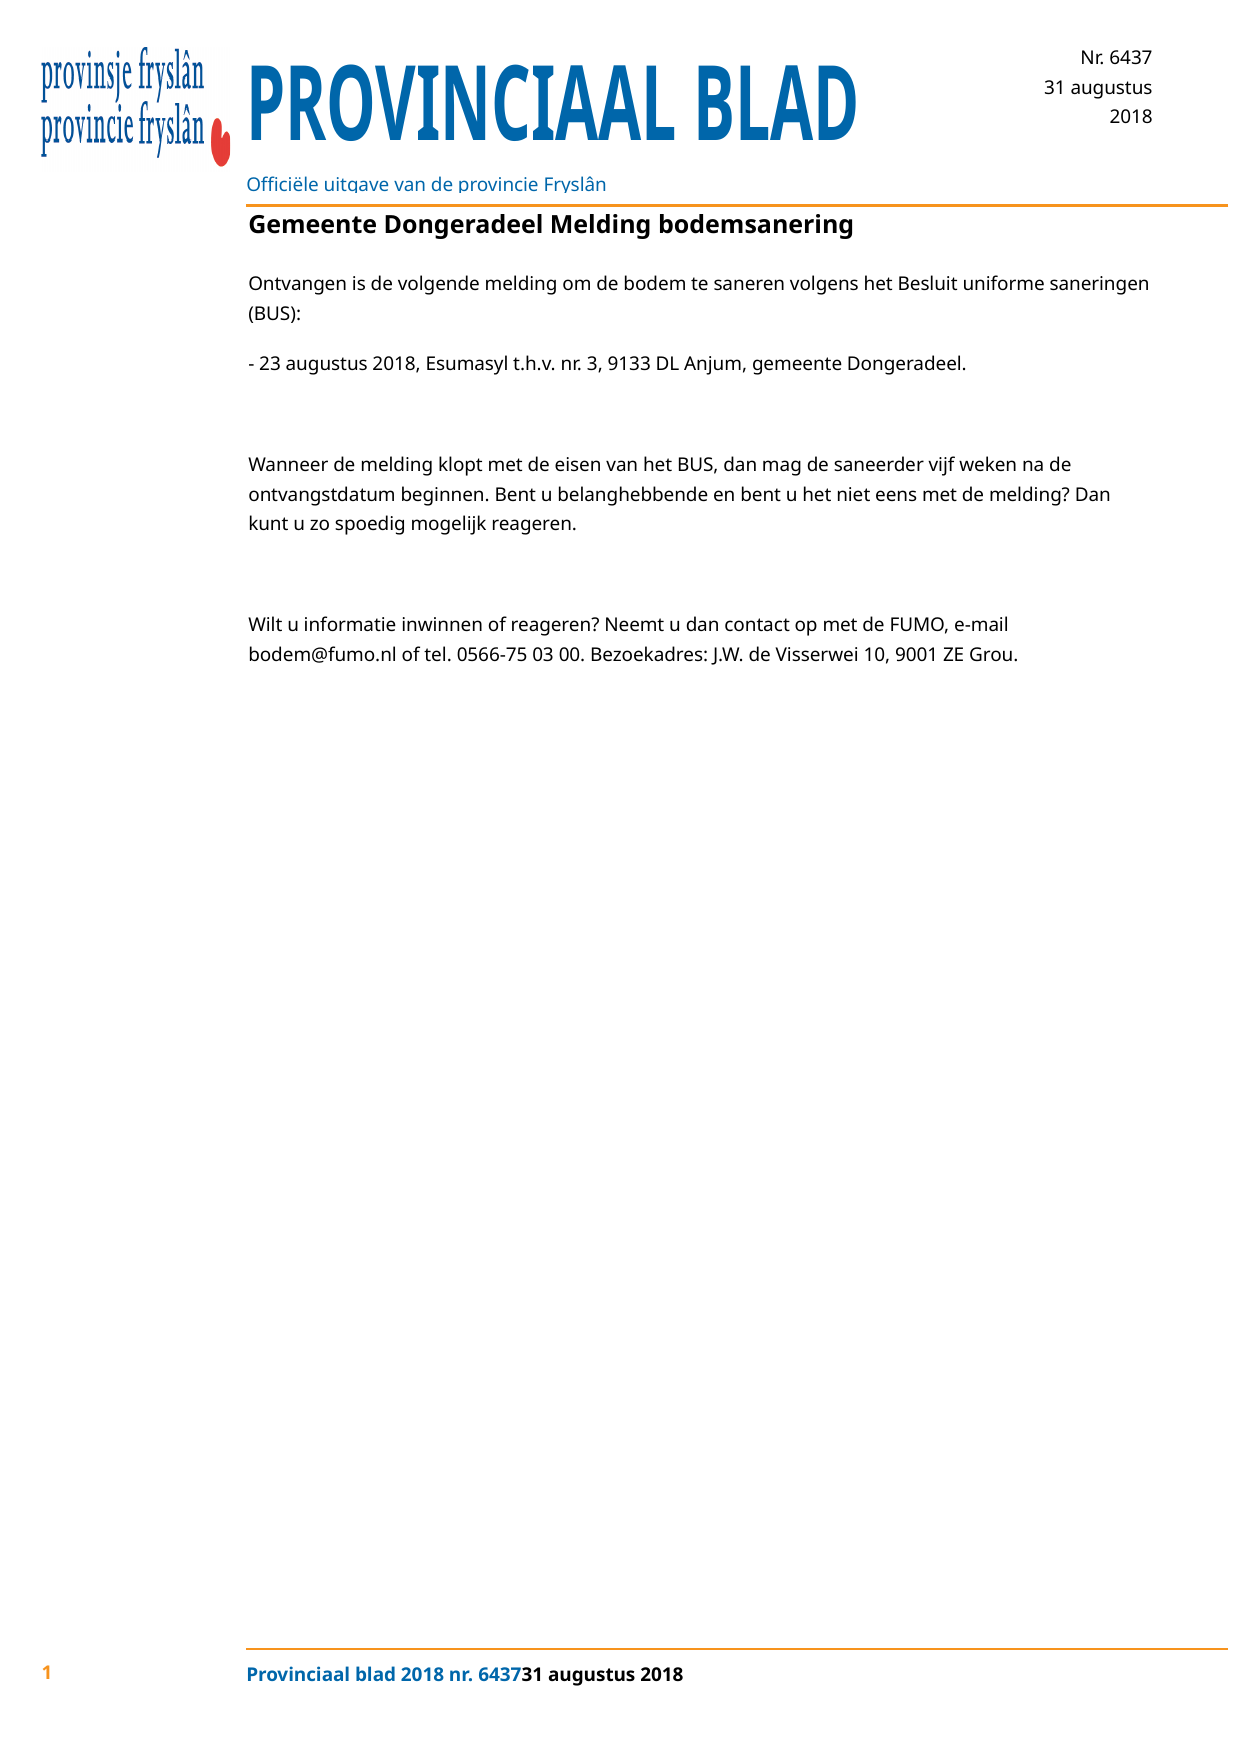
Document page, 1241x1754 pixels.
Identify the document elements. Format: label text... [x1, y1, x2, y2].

text Wilt u informatie inwinnen of reageren? Neemt u dan contact op met de FUMO, e-mail bodem@fumo.nl of tel. 0566-75 03 00. Bezoekadres: J.W. de Visserwei 10, 9001 ZE Grou. [248, 611, 1152, 666]
picture [41, 47, 231, 172]
text Wanneer de melding klopt met de eisen van het BUS, dan mag de saneerder vijf weken na de ontvangstdatum beginnen. Bent u belanghebbende en bent u het niet eens met de melding? Dan kunt u zo spoedig mogelijk reageren. [248, 451, 1152, 536]
text - 23 augustus 2018, Esumasyl t.h.v. nr. 3, 9133 DL Anjum, gemeente Dongeradeel. [248, 350, 1152, 376]
text Ontvangen is de volgende melding om de bodem te saneren volgens het Besluit uniforme saneringen (BUS): [248, 270, 1152, 326]
text Gemeente Dongeradeel Melding bodemsanering [248, 207, 1152, 241]
